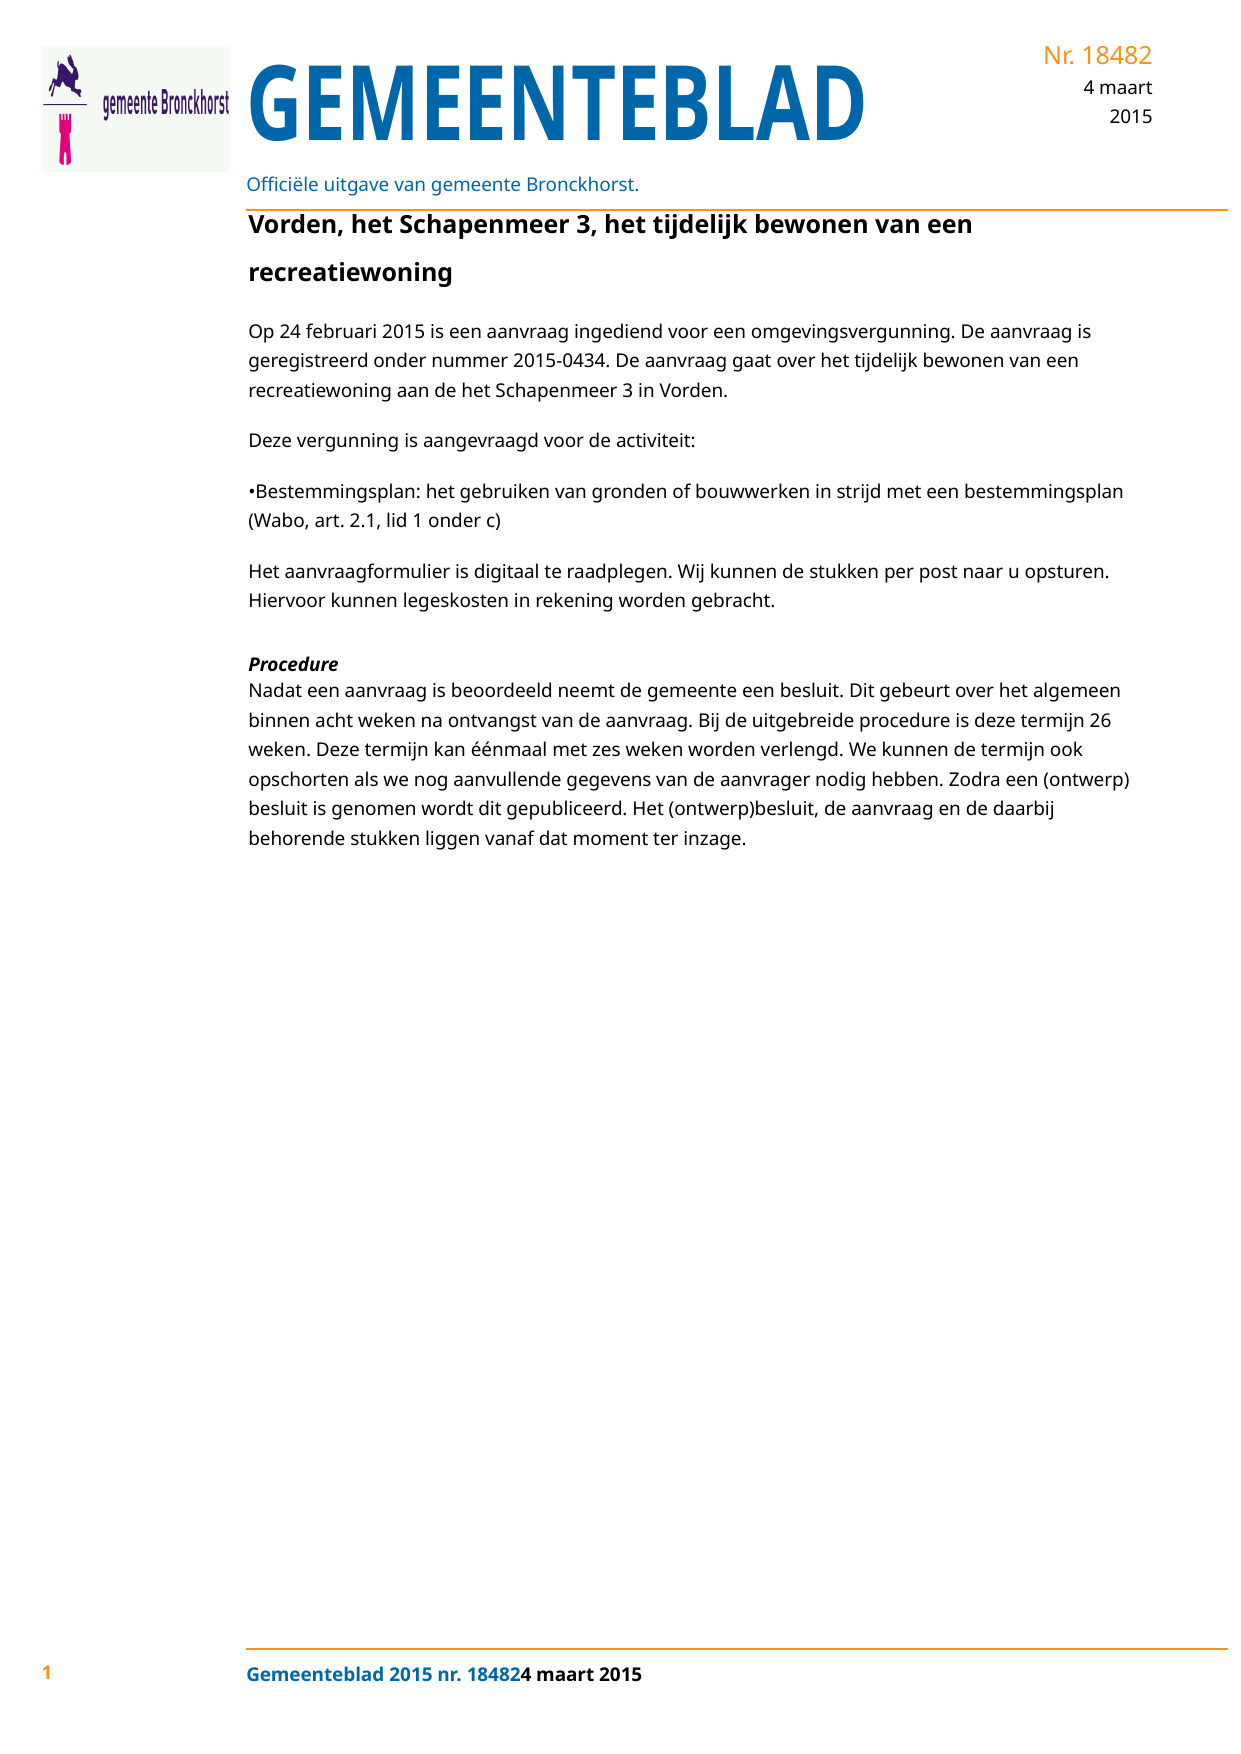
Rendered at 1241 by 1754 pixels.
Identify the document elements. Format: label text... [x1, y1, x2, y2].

text Procedure [248, 651, 1152, 677]
text Op 24 februari 2015 is een aanvraag ingediend voor een omgevingsvergunning. De aanvraag is geregistreerd onder nummer 2015-0434. De aanvraag gaat over het tijdelijk bewonen van een recreatiewoning aan de het Schapenmeer 3 in Vorden. [248, 318, 1152, 403]
text Het aanvraagformulier is digitaal te raadplegen. Wij kunnen de stukken per post naar u opsturen. Hiervoor kunnen legeskosten in rekening worden gebracht. [248, 558, 1152, 613]
text Nadat een aanvraag is beoordeeld neemt de gemeente een besluit. Dit gebeurt over het algemeen binnen acht weken na ontvangst van de aanvraag. Bij de uitgebreide procedure is deze termijn 26 weken. Deze termijn kan éénmaal met zes weken worden verlengd. We kunnen de termijn ook opschorten als we nog aanvullende gegevens van de aanvrager nodig hebben. Zodra een (ontwerp) besluit is genomen wordt dit gepubliceerd. Het (ontwerp)besluit, de aanvraag en de daarbij behorende stukken liggen vanaf dat moment ter inzage. [248, 677, 1152, 851]
picture [41, 47, 231, 172]
text Vorden, het Schapenmeer 3, het tijdelijk bewonen van een recreatiewoning [248, 211, 1152, 288]
text Deze vergunning is aangevraagd voor de activiteit: [248, 427, 1152, 453]
text •Bestemmingsplan: het gebruiken van gronden of bouwwerken in strijd met een bestemmingsplan (Wabo, art. 2.1, lid 1 onder c) [248, 478, 1152, 533]
